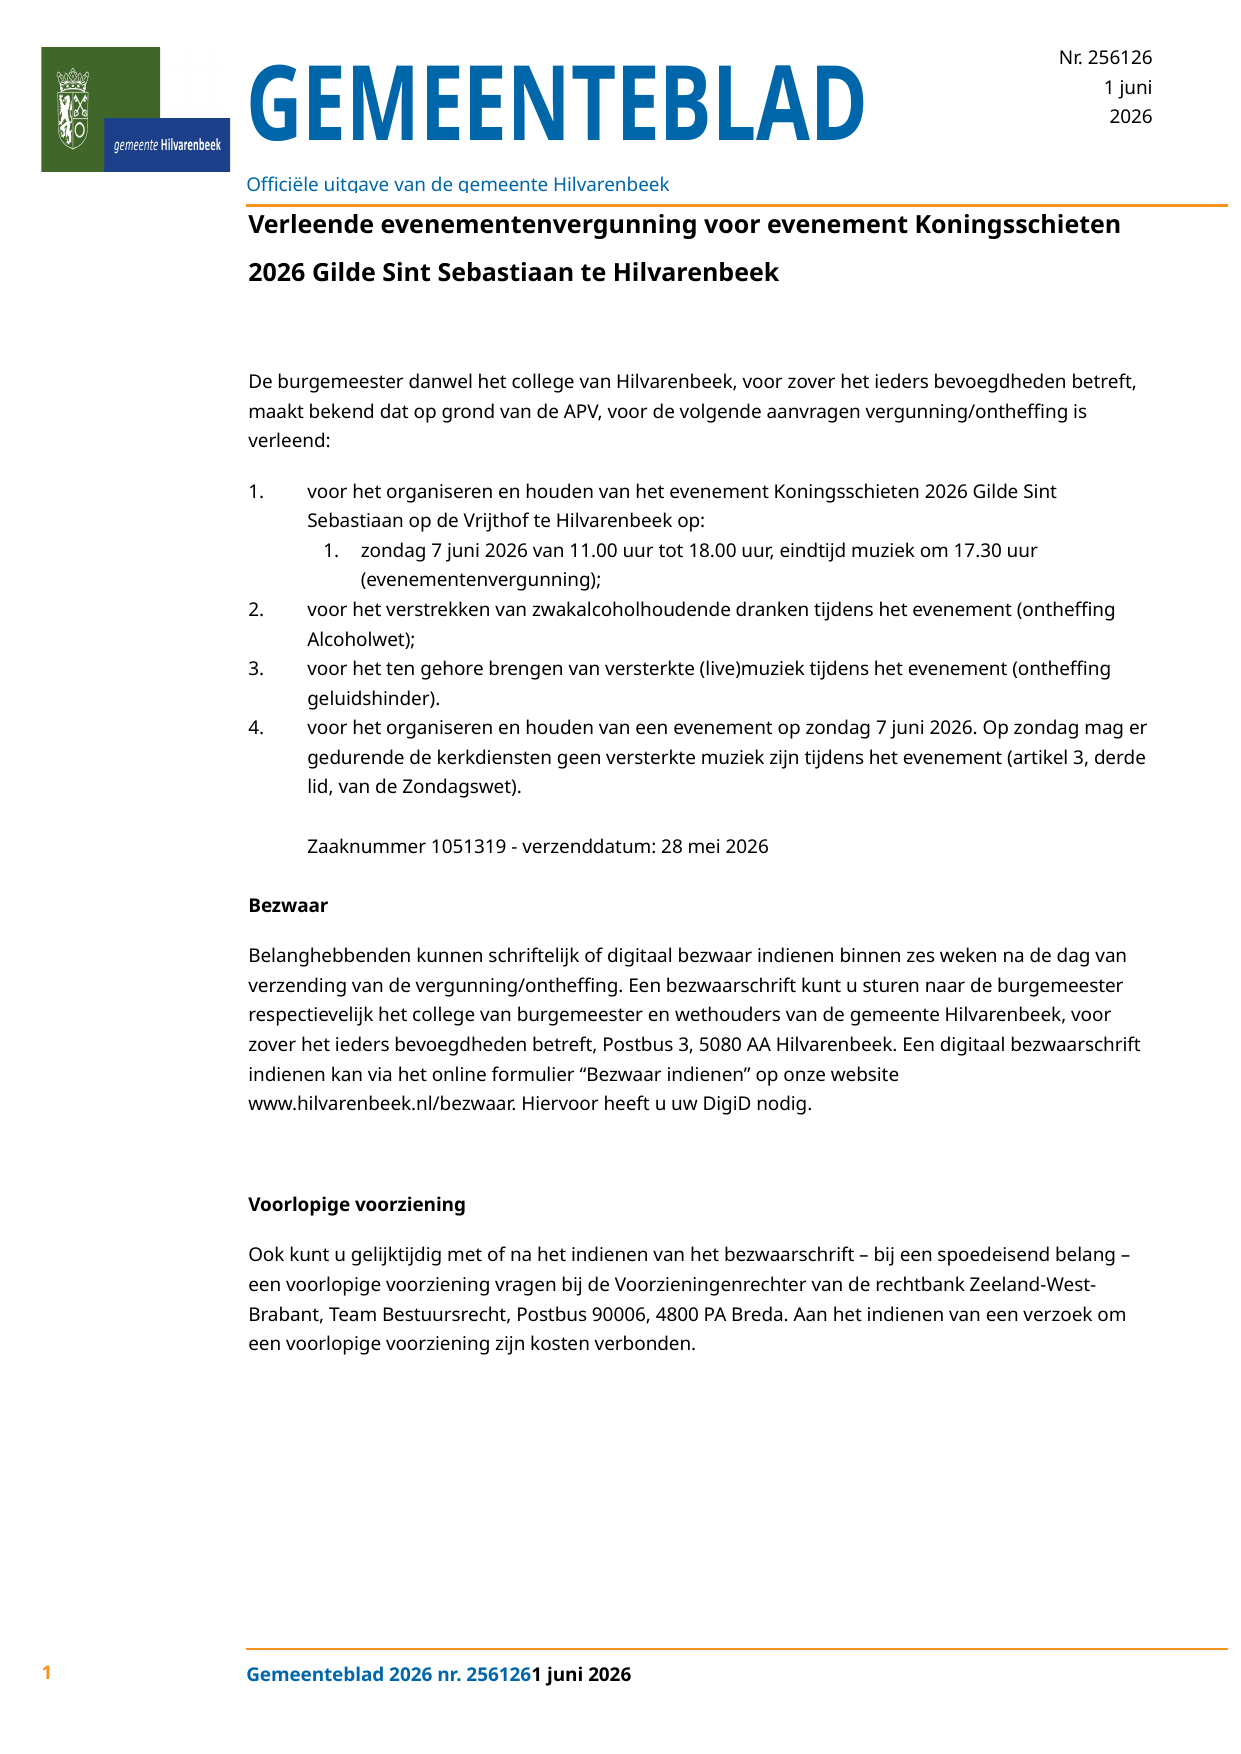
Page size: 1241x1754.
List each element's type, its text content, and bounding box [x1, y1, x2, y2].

list Zaaknummer 1051319 - verzenddatum: 28 mei 2026 [248, 833, 1152, 859]
text Ook kunt u gelijktijdig met of na het indienen van het bezwaarschrift – bij een spoedeisend belang – een voorlopige voorziening vragen bij de Voorzieningenrechter van de rechtbank Zeeland-West-Brabant, Team Bestuursrecht, Postbus 90006, 4800 PA Breda. Aan het indienen van een verzoek om een voorlopige voorziening zijn kosten verbonden. [248, 1242, 1152, 1356]
picture [41, 47, 231, 172]
list voor het organiseren en houden van een evenement op zondag 7 juni 2026. Op zondag mag er gedurende de kerkdiensten geen versterkte muziek zijn tijdens het evenement (artikel 3, derde lid, van de Zondagswet). [248, 714, 1152, 799]
text Bezwaar [248, 892, 1152, 918]
list voor het verstrekken van zwakalcoholhoudende dranken tijdens het evenement (ontheffing Alcoholwet); [248, 596, 1152, 652]
list voor het organiseren en houden van het evenement Koningsschieten 2026 Gilde Sint Sebastiaan op de Vrijthof te Hilvarenbeek op: [248, 478, 1152, 533]
text Voorlopige voorziening [248, 1191, 1152, 1217]
text De burgemeester danwel het college van Hilvarenbeek, voor zover het ieders bevoegdheden betreft, maakt bekend dat op grond van de APV, voor de volgende aanvragen vergunning/ontheffing is verleend: [248, 368, 1152, 453]
text Belanghebbenden kunnen schriftelijk of digitaal bezwaar indienen binnen zes weken na de dag van verzending van de vergunning/ontheffing. Een bezwaarschrift kunt u sturen naar de burgemeester respectievelijk het college van burgemeester en wethouders van de gemeente Hilvarenbeek, voor zover het ieders bevoegdheden betreft, Postbus 3, 5080 AA Hilvarenbeek. Een digitaal bezwaarschrift indienen kan via het online formulier “Bezwaar indienen” op onze website www.hilvarenbeek.nl/bezwaar. Hiervoor heeft u uw DigiD nodig. [248, 942, 1152, 1116]
text Verleende evenementenvergunning voor evenement Koningsschieten 2026 Gilde Sint Sebastiaan te Hilvarenbeek [248, 207, 1152, 288]
list zondag 7 juni 2026 van 11.00 uur tot 18.00 uur, eindtijd muziek om 17.30 uur (evenementenvergunning); [323, 537, 1152, 592]
list voor het ten gehore brengen van versterkte (live)muziek tijdens het evenement (ontheffing geluidshinder). [248, 655, 1152, 711]
